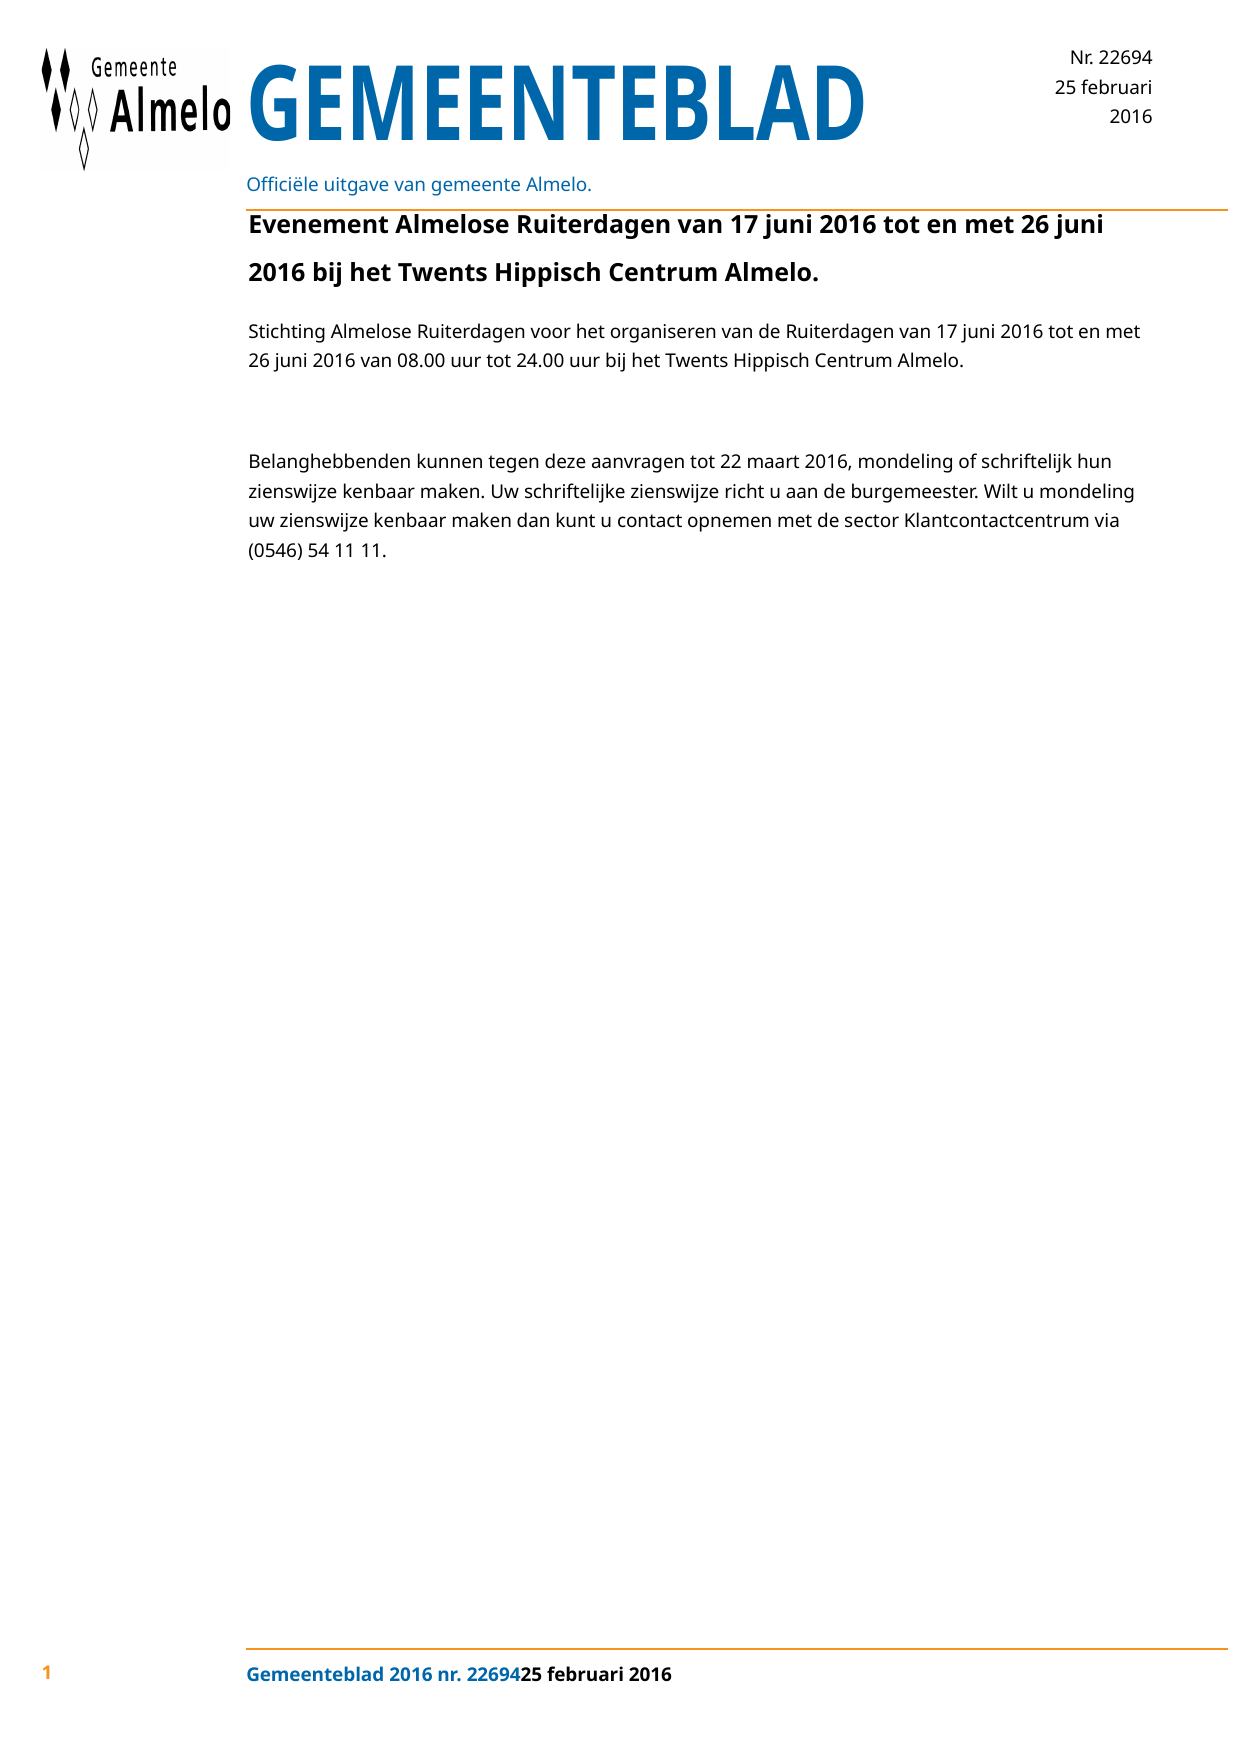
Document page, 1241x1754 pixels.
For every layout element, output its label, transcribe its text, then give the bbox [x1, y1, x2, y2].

picture [41, 47, 231, 172]
text Stichting Almelose Ruiterdagen voor het organiseren van de Ruiterdagen van 17 juni 2016 tot en met 26 juni 2016 van 08.00 uur tot 24.00 uur bij het Twents Hippisch Centrum Almelo. [248, 318, 1152, 373]
text Belanghebbenden kunnen tegen deze aanvragen tot 22 maart 2016, mondeling of schriftelijk hun zienswijze kenbaar maken. Uw schriftelijke zienswijze richt u aan de burgemeester. Wilt u mondeling uw zienswijze kenbaar maken dan kunt u contact opnemen met de sector Klantcontactcentrum via (0546) 54 11 11. [248, 448, 1152, 563]
text Evenement Almelose Ruiterdagen van 17 juni 2016 tot en met 26 juni 2016 bij het Twents Hippisch Centrum Almelo. [248, 211, 1152, 288]
